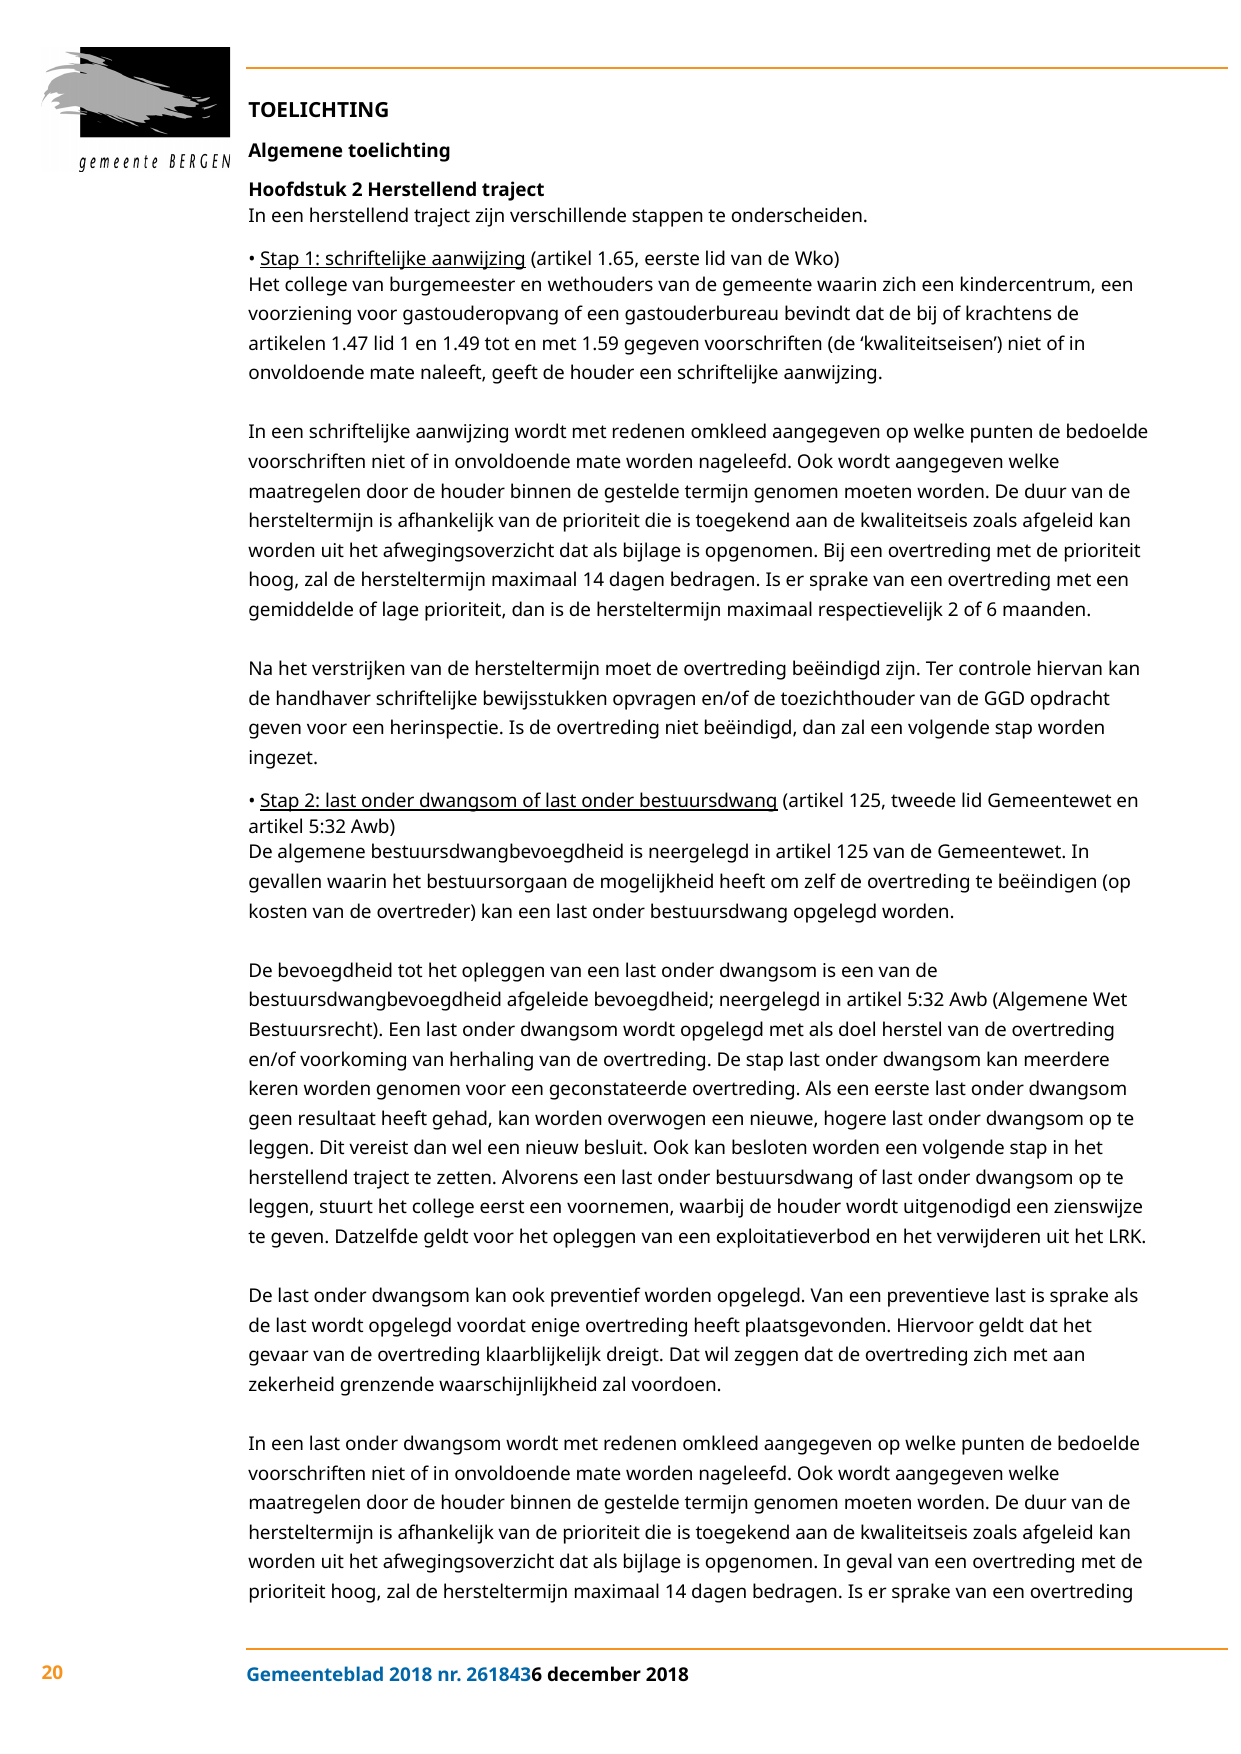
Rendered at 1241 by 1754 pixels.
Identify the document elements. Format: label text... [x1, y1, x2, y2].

text In een herstellend traject zijn verschillende stappen te onderscheiden. [248, 202, 1152, 228]
picture [41, 47, 231, 172]
text TOELICHTING [248, 95, 1152, 123]
text In een schriftelijke aanwijzing wordt met redenen omkleed aangegeven op welke punten de bedoelde voorschriften niet of in onvoldoende mate worden nageleefd. Ook wordt aangegeven welke maatregelen door de houder binnen de gestelde termijn genomen moeten worden. De duur van de hersteltermijn is afhankelijk van de prioriteit die is toegekend aan de kwaliteitseis zoals afgeleid kan worden uit het afwegingsoverzicht dat als bijlage is opgenomen. Bij een overtreding met de prioriteit hoog, zal de hersteltermijn maximaal 14 dagen bedragen. Is er sprake van een overtreding met een gemiddelde of lage prioriteit, dan is de hersteltermijn maximaal respectievelijk 2 of 6 maanden. [248, 419, 1152, 622]
text Na het verstrijken van de hersteltermijn moet de overtreding beëindigd zijn. Ter controle hiervan kan de handhaver schriftelijke bewijsstukken opvragen en/of de toezichthouder van de GGD opdracht geven voor een herinspectie. Is de overtreding niet beëindigd, dan zal een volgende stap worden ingezet. [248, 655, 1152, 770]
text Hoofdstuk 2 Herstellend traject [248, 176, 1152, 202]
text De last onder dwangsom kan ook preventief worden opgelegd. Van een preventieve last is sprake als de last wordt opgelegd voordat enige overtreding heeft plaatsgevonden. Hiervoor geldt dat het gevaar van de overtreding klaarblijkelijk dreigt. Dat wil zeggen dat de overtreding zich met aan zekerheid grenzende waarschijnlijkheid zal voordoen. [248, 1282, 1152, 1397]
text Algemene toelichting [248, 137, 1152, 163]
text In een last onder dwangsom wordt met redenen omkleed aangegeven op welke punten de bedoelde voorschriften niet of in onvoldoende mate worden nageleefd. Ook wordt aangegeven welke maatregelen door de houder binnen de gestelde termijn genomen moeten worden. De duur van de hersteltermijn is afhankelijk van de prioriteit die is toegekend aan de kwaliteitseis zoals afgeleid kan worden uit het afwegingsoverzicht dat als bijlage is opgenomen. In geval van een overtreding met de prioriteit hoog, zal de hersteltermijn maximaal 14 dagen bedragen. Is er sprake van een overtreding [248, 1430, 1152, 1604]
text Het college van burgemeester en wethouders van de gemeente waarin zich een kindercentrum, een voorziening voor gastouderopvang of een gastouderbureau bevindt dat de bij of krachtens de artikelen 1.47 lid 1 en 1.49 tot en met 1.59 gegeven voorschriften (de ‘kwaliteitseisen’) niet of in onvoldoende mate naleeft, geeft de houder een schriftelijke aanwijzing. [248, 271, 1152, 385]
text De algemene bestuursdwangbevoegdheid is neergelegd in artikel 125 van de Gemeentewet. In gevallen waarin het bestuursorgaan de mogelijkheid heeft om zelf de overtreding te beëindigen (op kosten van de overtreder) kan een last onder bestuursdwang opgelegd worden. [248, 839, 1152, 923]
text De bevoegdheid tot het opleggen van een last onder dwangsom is een van de bestuursdwangbevoegdheid afgeleide bevoegdheid; neergelegd in artikel 5:32 Awb (Algemene Wet Bestuursrecht). Een last onder dwangsom wordt opgelegd met als doel herstel van de overtreding en/of voorkoming van herhaling van de overtreding. De stap last onder dwangsom kan meerdere keren worden genomen voor een geconstateerde overtreding. Als een eerste last onder dwangsom geen resultaat heeft gehad, kan worden overwogen een nieuwe, hogere last onder dwangsom op te leggen. Dit vereist dan wel een nieuw besluit. Ook kan besloten worden een volgende stap in het herstellend traject te zetten. Alvorens een last onder bestuursdwang of last onder dwangsom op te leggen, stuurt het college eerst een voornemen, waarbij de houder wordt uitgenodigd een zienswijze te geven. Datzelfde geldt voor het opleggen van een exploitatieverbod en het verwijderen uit het LRK. [248, 957, 1152, 1249]
text • Stap 1: schriftelijke aanwijzing (artikel 1.65, eerste lid van de Wko) [248, 245, 1152, 271]
text • Stap 2: last onder dwangsom of last onder bestuursdwang (artikel 125, tweede lid Gemeentewet en artikel 5:32 Awb) [248, 787, 1152, 839]
